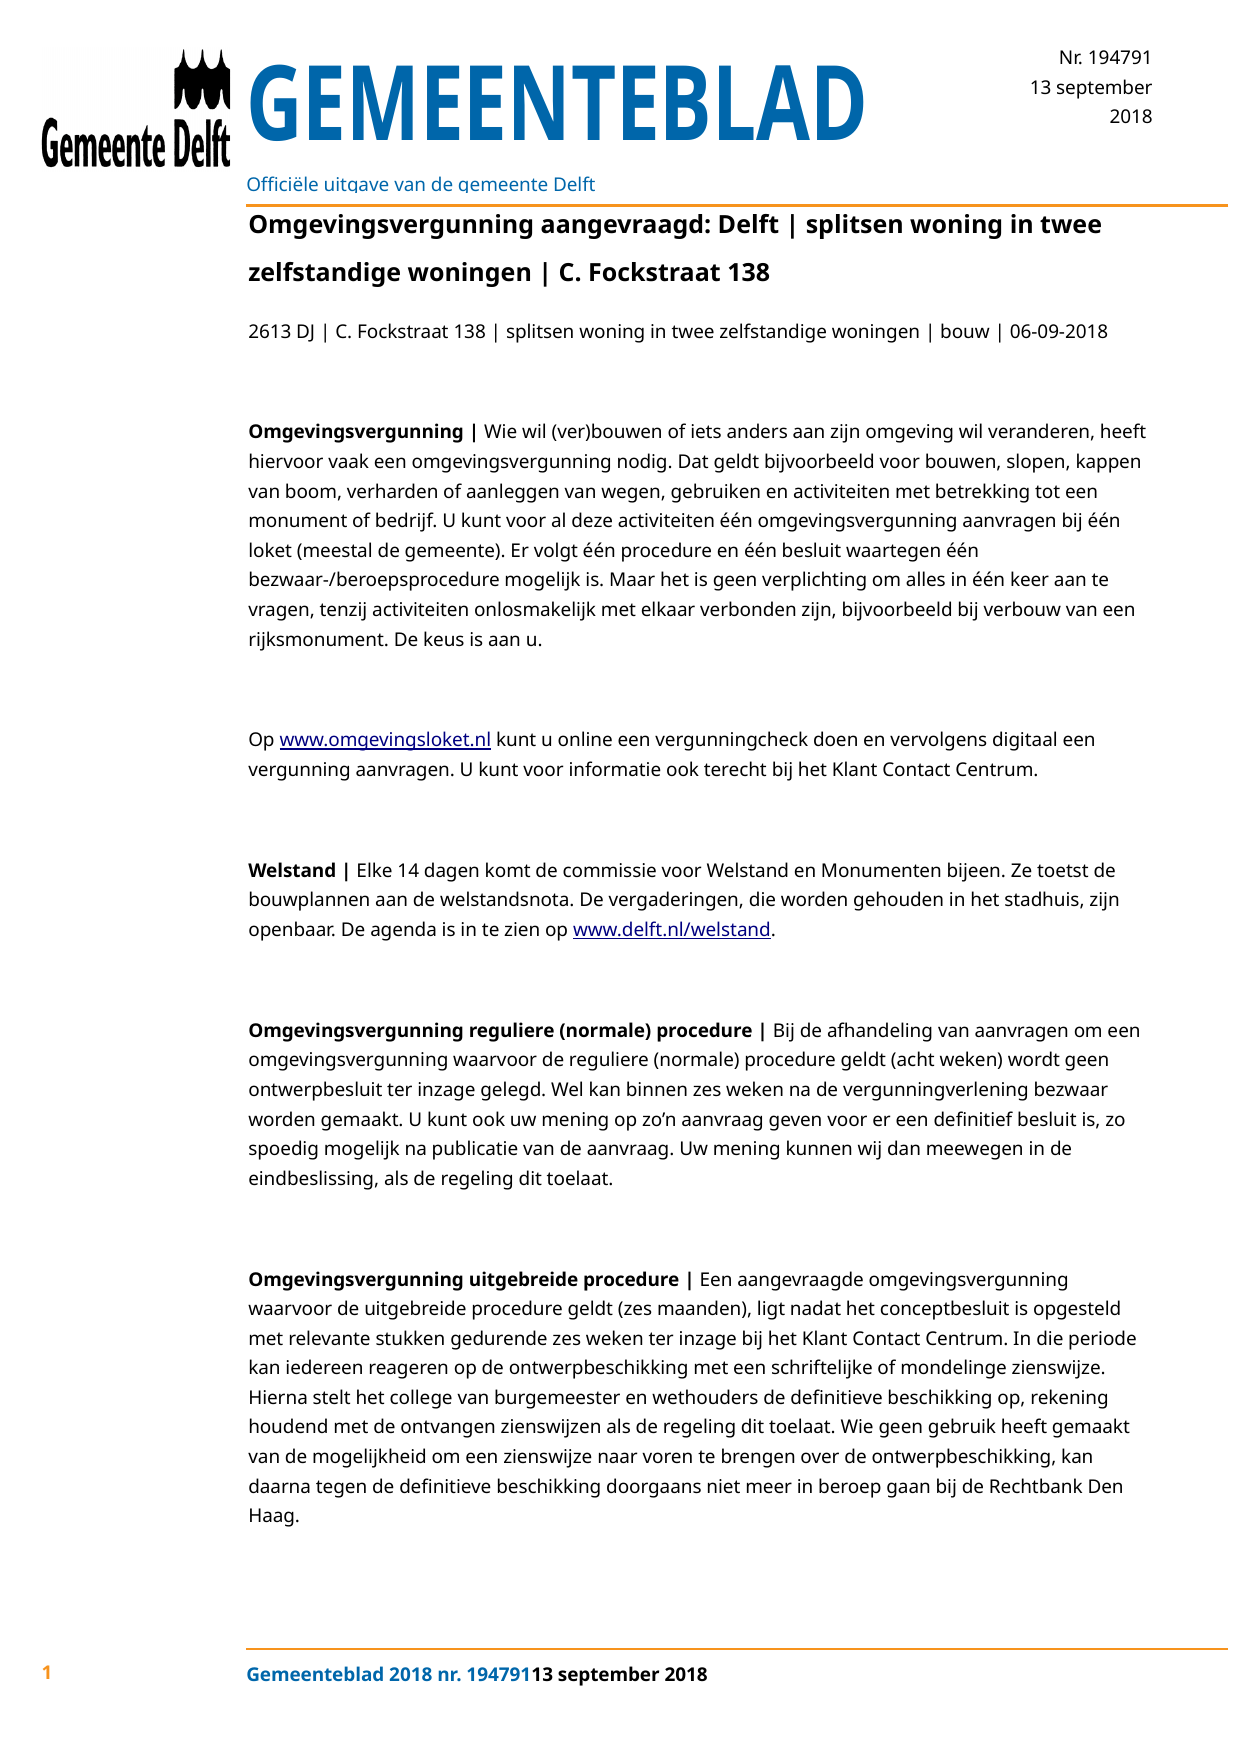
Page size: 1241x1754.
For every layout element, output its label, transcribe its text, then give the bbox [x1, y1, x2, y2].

text Omgevingsvergunning aangevraagd: Delft | splitsen woning in twee zelfstandige woningen | C. Fockstraat 138 [248, 207, 1152, 288]
text Welstand | Elke 14 dagen komt de commissie voor Welstand en Monumenten bijeen. Ze toetst de bouwplannen aan de welstandsnota. De vergaderingen, die worden gehouden in het stadhuis, zijn openbaar. De agenda is in te zien op www.delft.nl/welstand. [248, 857, 1152, 942]
text Omgevingsvergunning reguliere (normale) procedure | Bij de afhandeling van aanvragen om een omgevingsvergunning waarvoor de reguliere (normale) procedure geldt (acht weken) wordt geen ontwerpbesluit ter inzage gelegd. Wel kan binnen zes weken na de vergunningverlening bezwaar worden gemaakt. U kunt ook uw mening op zo’n aanvraag geven voor er een definitief besluit is, zo spoedig mogelijk na publicatie van de aanvraag. Uw mening kunnen wij dan meewegen in de eindbeslissing, als de regeling dit toelaat. [248, 1017, 1152, 1191]
text Omgevingsvergunning uitgebreide procedure | Een aangevraagde omgevingsvergunning waarvoor de uitgebreide procedure geldt (zes maanden), ligt nadat het conceptbesluit is opgesteld met relevante stukken gedurende zes weken ter inzage bij het Klant Contact Centrum. In die periode kan iedereen reageren op de ontwerpbeschikking met een schriftelijke of mondelinge zienswijze. Hierna stelt het college van burgemeester en wethouders de definitieve beschikking op, rekening houdend met de ontvangen zienswijzen als de regeling dit toelaat. Wie geen gebruik heeft gemaakt van de mogelijkheid om een zienswijze naar voren te brengen over de ontwerpbeschikking, kan daarna tegen de definitieve beschikking doorgaans niet meer in beroep gaan bij de Rechtbank Den Haag. [248, 1266, 1152, 1528]
picture [41, 47, 231, 172]
text 2613 DJ | C. Fockstraat 138 | splitsen woning in twee zelfstandige woningen | bouw | 06-09-2018 [248, 318, 1152, 344]
text Omgevingsvergunning | Wie wil (ver)bouwen of iets anders aan zijn omgeving wil veranderen, heeft hiervoor vaak een omgevingsvergunning nodig. Dat geldt bijvoorbeeld voor bouwen, slopen, kappen van boom, verharden of aanleggen van wegen, gebruiken en activiteiten met betrekking tot een monument of bedrijf. U kunt voor al deze activiteiten één omgevingsvergunning aanvragen bij één loket (meestal de gemeente). Er volgt één procedure en één besluit waartegen één bezwaar-/beroepsprocedure mogelijk is. Maar het is geen verplichting om alles in één keer aan te vragen, tenzij activiteiten onlosmakelijk met elkaar verbonden zijn, bijvoorbeeld bij verbouw van een rijksmonument. De keus is aan u. [248, 419, 1152, 652]
text Op www.omgevingsloket.nl kunt u online een vergunningcheck doen en vervolgens digitaal een vergunning aanvragen. U kunt voor informatie ook terecht bij het Klant Contact Centrum. [248, 727, 1152, 782]
